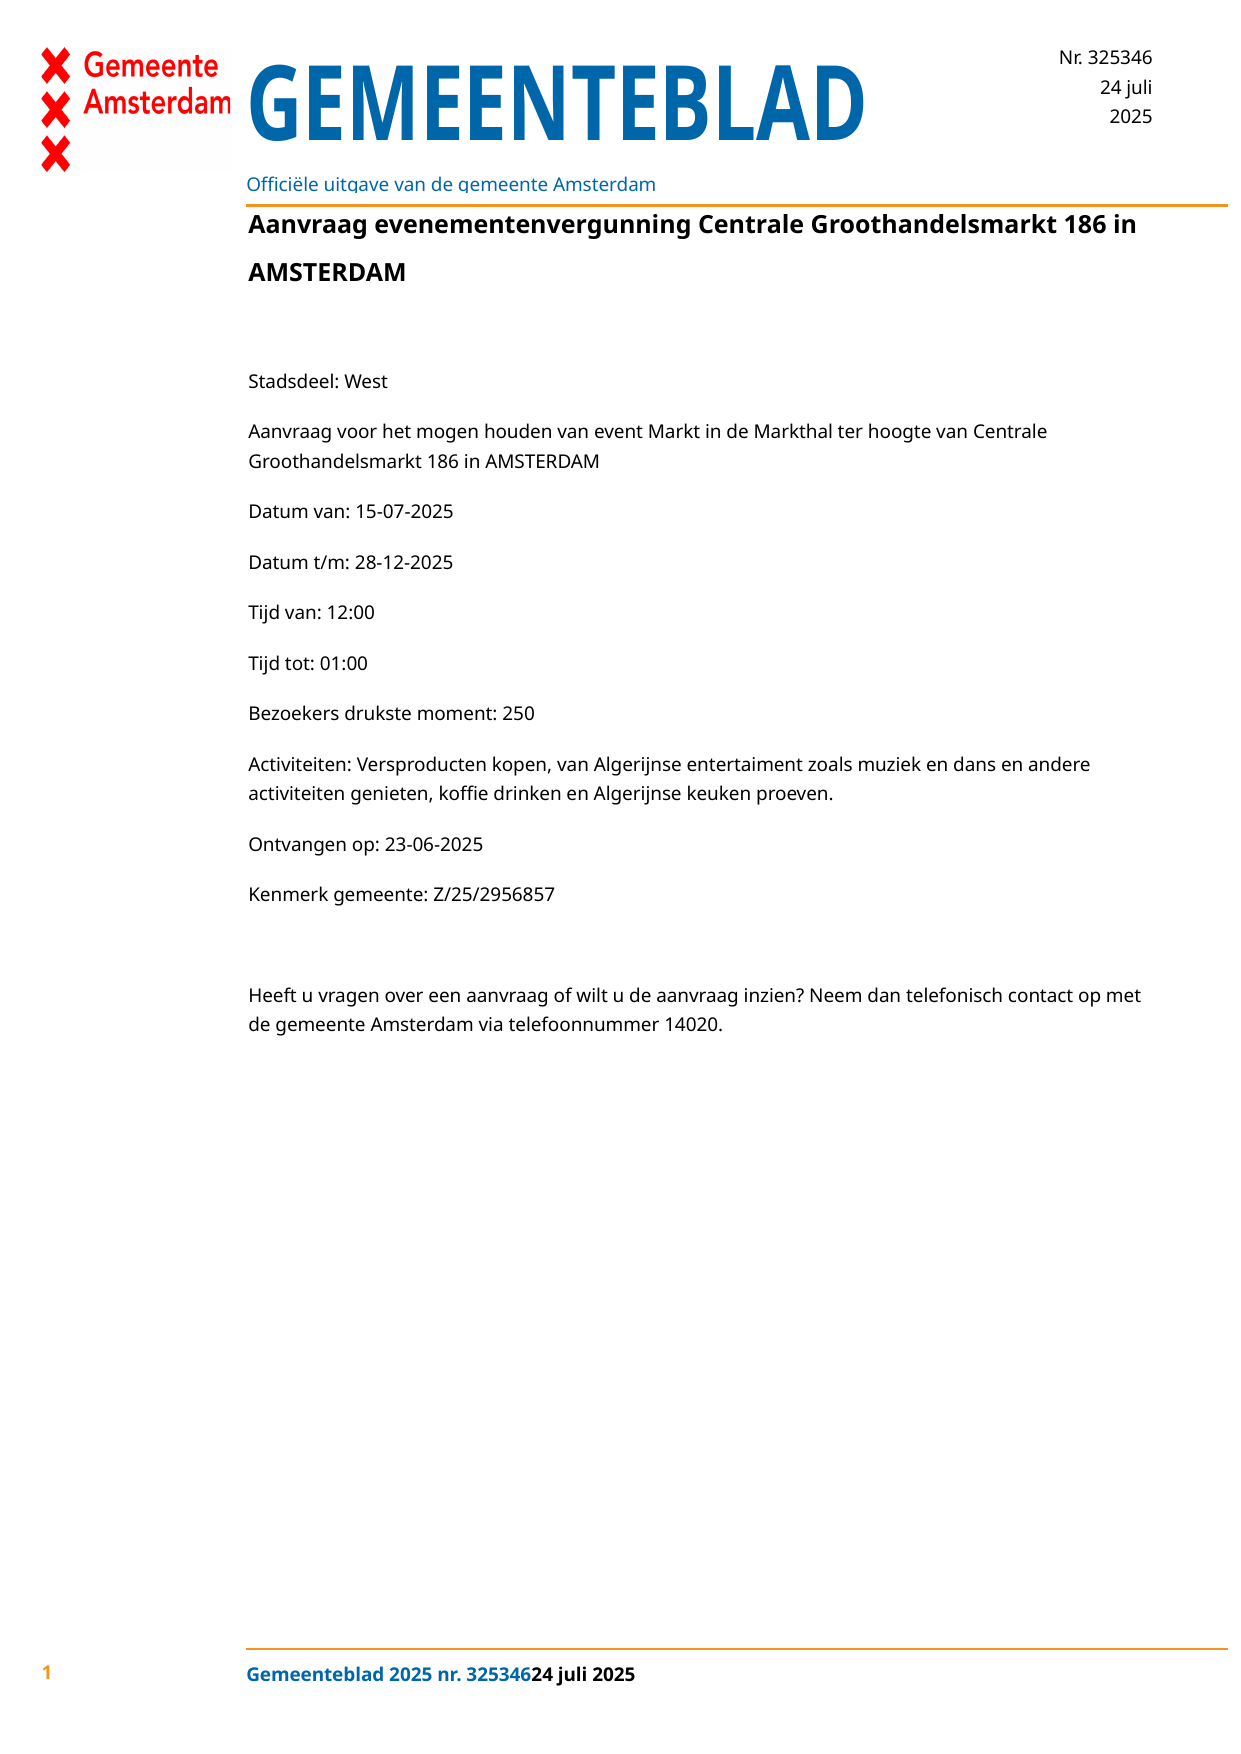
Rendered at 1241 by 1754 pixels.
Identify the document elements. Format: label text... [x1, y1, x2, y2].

text Datum van: 15-07-2025 [248, 499, 1152, 524]
text Aanvraag voor het mogen houden van event Markt in de Markthal ter hoogte van Centrale Groothandelsmarkt 186 in AMSTERDAM [248, 419, 1152, 474]
text Tijd tot: 01:00 [248, 650, 1152, 676]
picture [41, 47, 231, 172]
text Kenmerk gemeente: Z/25/2956857 [248, 881, 1152, 907]
text Heeft u vragen over een aanvraag of wilt u de aanvraag inzien? Neem dan telefonisch contact op met de gemeente Amsterdam via telefoonnummer 14020. [248, 982, 1152, 1037]
text Ontvangen op: 23-06-2025 [248, 831, 1152, 857]
text Tijd van: 12:00 [248, 599, 1152, 625]
text Stadsdeel: West [248, 368, 1152, 394]
text Bezoekers drukste moment: 250 [248, 700, 1152, 726]
text Activiteiten: Versproducten kopen, van Algerijnse entertaiment zoals muziek en dans en andere activiteiten genieten, koffie drinken en Algerijnse keuken proeven. [248, 751, 1152, 806]
text Aanvraag evenementenvergunning Centrale Groothandelsmarkt 186 in AMSTERDAM [248, 207, 1152, 288]
text Datum t/m: 28-12-2025 [248, 549, 1152, 575]
